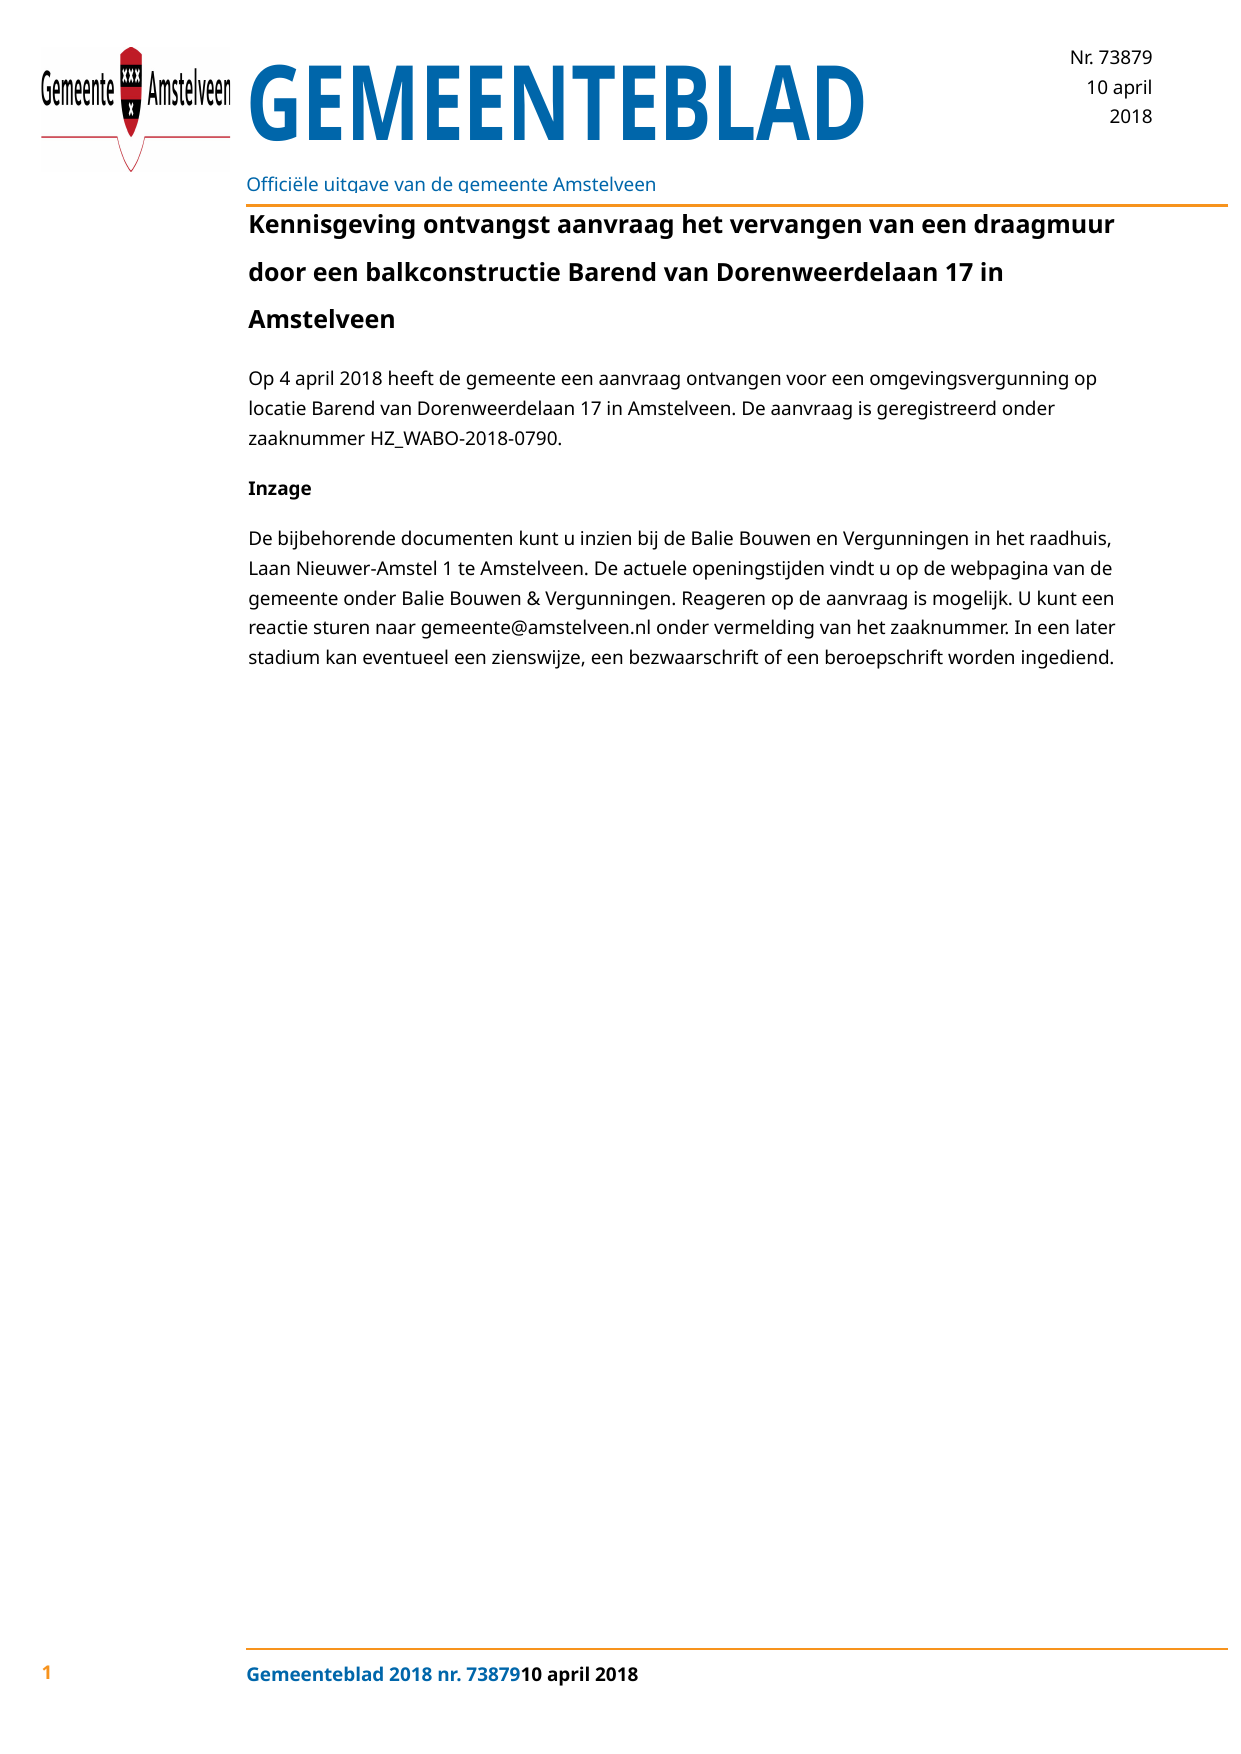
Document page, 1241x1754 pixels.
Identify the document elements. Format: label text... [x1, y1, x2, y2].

picture [41, 47, 231, 172]
text Kennisgeving ontvangst aanvraag het vervangen van een draagmuur door een balkconstructie Barend van Dorenweerdelaan 17 in Amstelveen [248, 207, 1152, 336]
text Inzage [248, 475, 1152, 501]
text De bijbehorende documenten kunt u inzien bij de Balie Bouwen en Vergunningen in het raadhuis, Laan Nieuwer-Amstel 1 te Amstelveen. De actuele openingstijden vindt u op de webpagina van de gemeente onder Balie Bouwen & Vergunningen. Reageren op de aanvraag is mogelijk. U kunt een reactie sturen naar gemeente@amstelveen.nl onder vermelding van het zaaknummer. In een later stadium kan eventueel een zienswijze, een bezwaarschrift of een beroepschrift worden ingediend. [248, 526, 1152, 669]
text Op 4 april 2018 heeft de gemeente een aanvraag ontvangen voor een omgevingsvergunning op locatie Barend van Dorenweerdelaan 17 in Amstelveen. De aanvraag is geregistreerd onder zaaknummer HZ_WABO-2018-0790. [248, 366, 1152, 450]
